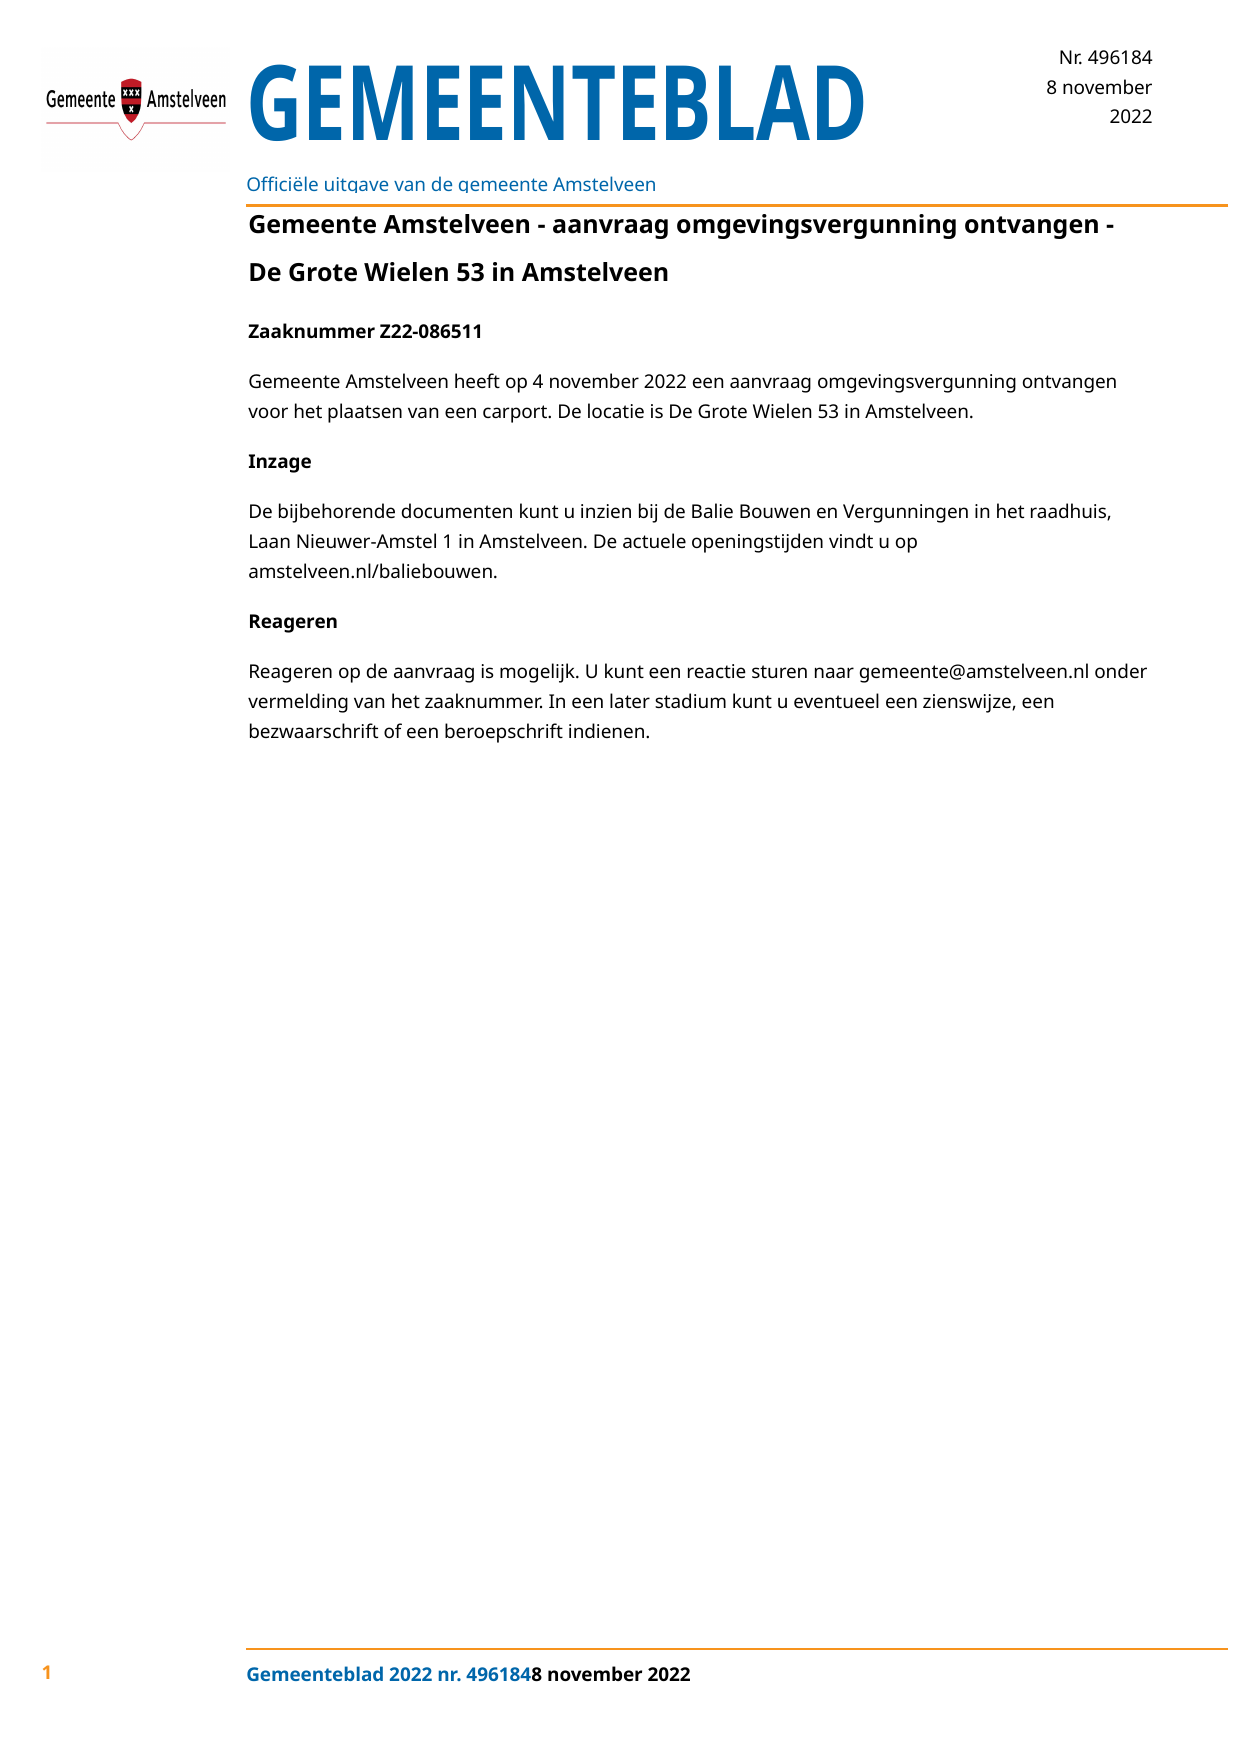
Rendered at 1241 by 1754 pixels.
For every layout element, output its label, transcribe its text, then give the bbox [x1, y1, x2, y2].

text De bijbehorende documenten kunt u inzien bij de Balie Bouwen en Vergunningen in het raadhuis, Laan Nieuwer-Amstel 1 in Amstelveen. De actuele openingstijden vindt u op amstelveen.nl/baliebouwen. [248, 499, 1152, 584]
text Zaaknummer Z22-086511 [248, 318, 1152, 344]
text Reageren [248, 608, 1152, 634]
text Inzage [248, 448, 1152, 474]
text Gemeente Amstelveen heeft op 4 november 2022 een aanvraag omgevingsvergunning ontvangen voor het plaatsen van een carport. De locatie is De Grote Wielen 53 in Amstelveen. [248, 368, 1152, 424]
text Reageren op de aanvraag is mogelijk. U kunt een reactie sturen naar gemeente@amstelveen.nl onder vermelding van het zaaknummer. In een later stadium kunt u eventueel een zienswijze, een bezwaarschrift of een beroepschrift indienen. [248, 659, 1152, 744]
picture [41, 47, 231, 172]
text Gemeente Amstelveen - aanvraag omgevingsvergunning ontvangen - De Grote Wielen 53 in Amstelveen [248, 207, 1152, 288]
